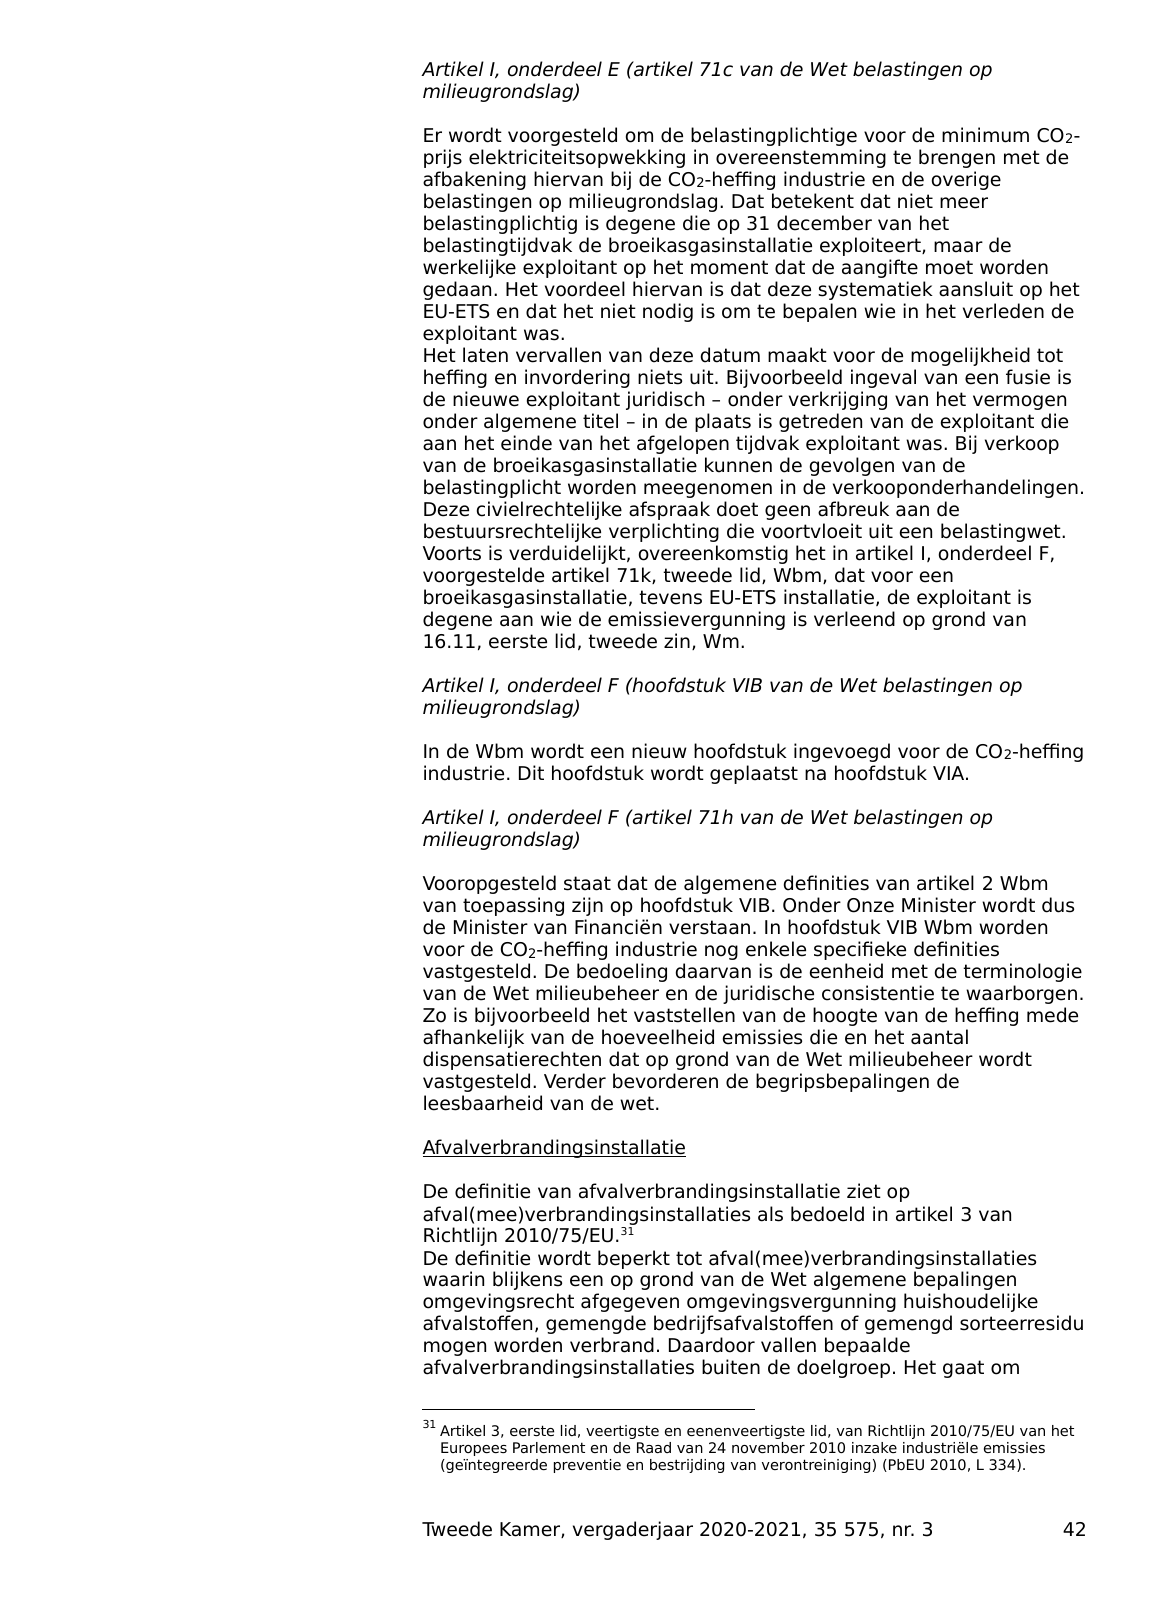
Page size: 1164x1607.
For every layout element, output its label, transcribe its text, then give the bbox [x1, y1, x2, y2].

subtitle Artikel I, onderdeel E (artikel 71c van de Wet belastingen op milieugrondslag) [422, 59, 1087, 103]
text Voorts is verduidelijkt, overeenkomstig het in artikel I, onderdeel F, voorgestelde artikel 71k, tweede lid, Wbm, dat voor een broeikasgasinstallatie, tevens EU-ETS installatie, de exploitant is degene aan wie de emissievergunning is verleend op grond van 16.11, eerste lid, tweede zin, Wm. [422, 543, 1087, 653]
subtitle Artikel I, onderdeel F (hoofdstuk VIB van de Wet belastingen op milieugrondslag) [422, 675, 1087, 719]
text Artikel 3, eerste lid, veertigste en eenenveertigste lid, van Richtlijn 2010/75/EU van het Europees Parlement en de Raad van 24 november 2010 inzake industriële emissies (geïntegreerde preventie en bestrijding van verontreiniging) (PbEU 2010, L 334). [422, 1418, 1087, 1474]
subtitle Artikel I, onderdeel F (artikel 71h van de Wet belastingen op milieugrondslag) [422, 807, 1087, 851]
text De definitie van afvalverbrandingsinstallatie ziet op afval(mee)verbrandingsinstallaties als bedoeld in artikel 3 van Richtlijn 2010/75/EU. [422, 1181, 1087, 1247]
text Vooropgesteld staat dat de algemene definities van artikel 2 Wbm van toepassing zijn op hoofdstuk VIB. Onder Onze Minister wordt dus de Minister van Financiën verstaan. In hoofdstuk VIB Wbm worden voor de CO2-heffing industrie nog enkele specifieke definities vastgesteld. De bedoeling daarvan is de eenheid met de terminologie van de Wet milieubeheer en de juridische consistentie te waarborgen. Zo is bijvoorbeeld het vaststellen van de hoogte van de heffing mede afhankelijk van de hoeveelheid emissies die en het aantal dispensatierechten dat op grond van de Wet milieubeheer wordt vastgesteld. Verder bevorderen de begripsbepalingen de leesbaarheid van de wet. [422, 873, 1087, 1115]
text Het laten vervallen van deze datum maakt voor de mogelijkheid tot heffing en invordering niets uit. Bijvoorbeeld ingeval van een fusie is de nieuwe exploitant juridisch – onder verkrijging van het vermogen onder algemene titel – in de plaats is getreden van de exploitant die aan het einde van het afgelopen tijdvak exploitant was. Bij verkoop van de broeikasgasinstallatie kunnen de gevolgen van de belastingplicht worden meegenomen in de verkooponderhandelingen. Deze civielrechtelijke afspraak doet geen afbreuk aan de bestuursrechtelijke verplichting die voortvloeit uit een belastingwet. [422, 345, 1087, 543]
subtitle Afvalverbrandingsinstallatie [422, 1137, 1087, 1159]
text In de Wbm wordt een nieuw hoofdstuk ingevoegd voor de CO2-heffing industrie. Dit hoofdstuk wordt geplaatst na hoofdstuk VIA. [422, 741, 1087, 785]
text De definitie wordt beperkt tot afval(mee)verbrandingsinstallaties waarin blijkens een op grond van de Wet algemene bepalingen omgevingsrecht afgegeven omgevingsvergunning huishoudelijke afvalstoffen, gemengde bedrijfsafvalstoffen of gemengd sorteerresidu mogen worden verbrand. Daardoor vallen bepaalde afvalverbrandingsinstallaties buiten de doelgroep. Het gaat om [422, 1247, 1087, 1379]
text Er wordt voorgesteld om de belastingplichtige voor de minimum CO2-prijs elektriciteitsopwekking in overeenstemming te brengen met de afbakening hiervan bij de CO2-heffing industrie en de overige belastingen op milieugrondslag. Dat betekent dat niet meer belastingplichtig is degene die op 31 december van het belastingtijdvak de broeikasgasinstallatie exploiteert, maar de werkelijke exploitant op het moment dat de aangifte moet worden gedaan. Het voordeel hiervan is dat deze systematiek aansluit op het EU-ETS en dat het niet nodig is om te bepalen wie in het verleden de exploitant was. [422, 125, 1087, 345]
